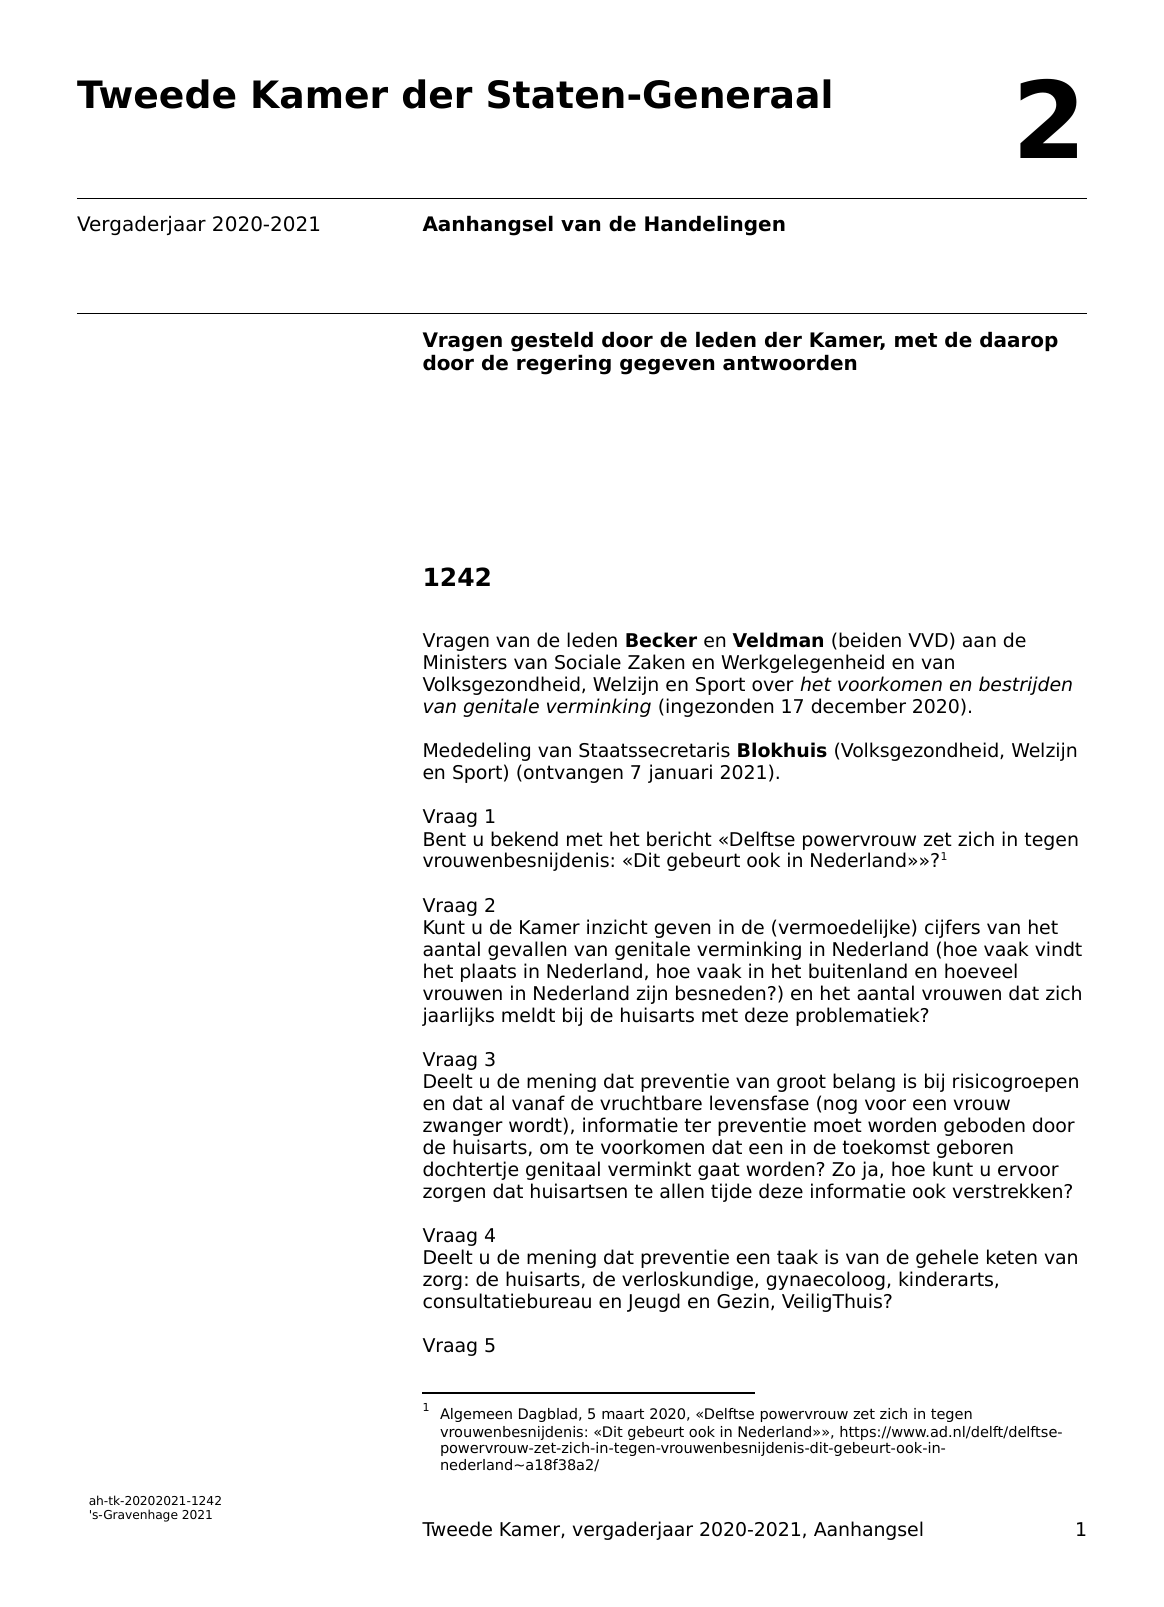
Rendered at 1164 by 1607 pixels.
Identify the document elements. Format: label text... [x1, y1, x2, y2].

text Vraag 3 [422, 1049, 1087, 1071]
table_cell Vergaderjaar 2020-2021 [77, 199, 422, 313]
text Mededeling van Staatssecretaris Blokhuis (Volksgezondheid, Welzijn en Sport) (ontvangen 7 januari 2021). [422, 740, 1087, 784]
text Bent u bekend met het bericht «Delftse powervrouw zet zich in tegen vrouwenbesnijdenis: «Dit gebeurt ook in Nederland»»? [422, 828, 1087, 872]
table_header 2 [886, 59, 1087, 198]
text Algemeen Dagblad, 5 maart 2020, «Delftse powervrouw zet zich in tegen vrouwenbesnijdenis: «Dit gebeurt ook in Nederland»», https://www.ad.nl/delft/delftse-powervrouw-zet-zich-in-tegen-vrouwenbesnijdenis-dit-gebeurt-ook-in-nederland~a18f38a2/ [422, 1402, 1087, 1474]
text Vraag 1 [422, 806, 1087, 828]
text Vraag 2 [422, 894, 1087, 917]
text Vragen van de leden Becker en Veldman (beiden VVD) aan de Ministers van Sociale Zaken en Werkgelegenheid en van Volksgezondheid, Welzijn en Sport over het voorkomen en bestrijden van genitale verminking (ingezonden 17 december 2020). [422, 630, 1087, 718]
table_cell [77, 314, 422, 375]
text Kunt u de Kamer inzicht geven in de (vermoedelijke) cijfers van het aantal gevallen van genitale verminking in Nederland (hoe vaak vindt het plaats in Nederland, hoe vaak in het buitenland en hoeveel vrouwen in Nederland zijn besneden?) en het aantal vrouwen dat zich jaarlijks meldt bij de huisarts met deze problematiek? [422, 917, 1087, 1026]
text 's-Gravenhage 2021 [88, 1508, 323, 1522]
text ah-tk-20202021-1242 [88, 1494, 323, 1508]
table_header Tweede Kamer der Staten-Generaal [77, 59, 886, 198]
text Vraag 5 [422, 1335, 1087, 1357]
text Vraag 4 [422, 1225, 1087, 1247]
table_cell Aanhangsel van de Handelingen [422, 199, 1087, 313]
table_cell Vragen gesteld door de leden der Kamer, met de daarop door de regering gegeven antwoorden [422, 314, 1087, 375]
text Deelt u de mening dat preventie van groot belang is bij risicogroepen en dat al vanaf de vruchtbare levensfase (nog voor een vrouw zwanger wordt), informatie ter preventie moet worden geboden door de huisarts, om te voorkomen dat een in de toekomst geboren dochtertje genitaal verminkt gaat worden? Zo ja, hoe kunt u ervoor zorgen dat huisartsen te allen tijde deze informatie ook verstrekken? [422, 1071, 1087, 1202]
text 1242 [422, 563, 1087, 592]
text Deelt u de mening dat preventie een taak is van de gehele keten van zorg: de huisarts, de verloskundige, gynaecoloog, kinderarts, consultatiebureau en Jeugd en Gezin, VeiligThuis? [422, 1247, 1087, 1313]
